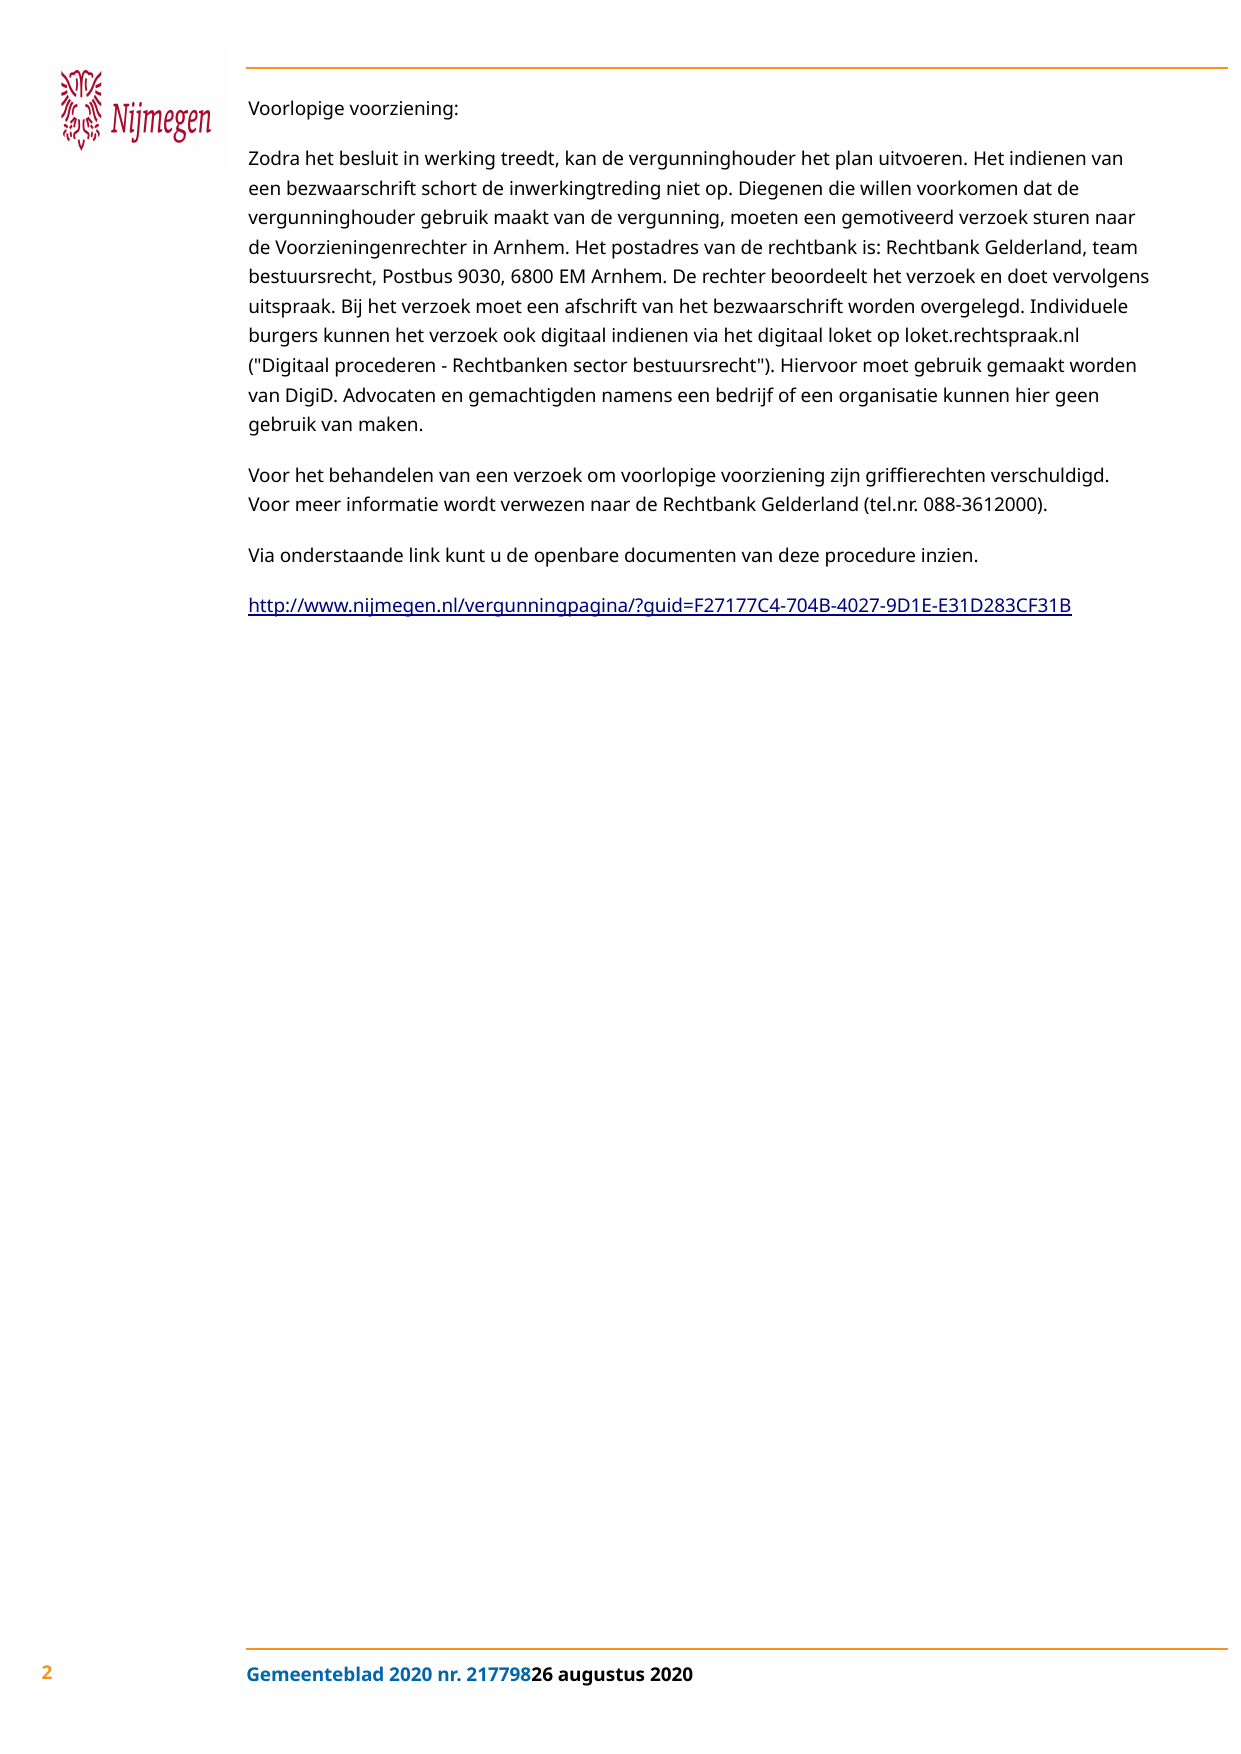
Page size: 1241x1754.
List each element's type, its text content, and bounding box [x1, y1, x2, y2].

picture [41, 47, 231, 172]
text Zodra het besluit in werking treedt, kan de vergunninghouder het plan uitvoeren. Het indienen van een bezwaarschrift schort de inwerkingtreding niet op. Diegenen die willen voorkomen dat de vergunninghouder gebruik maakt van de vergunning, moeten een gemotiveerd verzoek sturen naar de Voorzieningenrechter in Arnhem. Het postadres van de rechtbank is: Rechtbank Gelderland, team bestuursrecht, Postbus 9030, 6800 EM Arnhem. De rechter beoordeelt het verzoek en doet vervolgens uitspraak. Bij het verzoek moet een afschrift van het bezwaarschrift worden overgelegd. Individuele burgers kunnen het verzoek ook digitaal indienen via het digitaal loket op loket.rechtspraak.nl ("Digitaal procederen - Rechtbanken sector bestuursrecht"). Hiervoor moet gebruik gemaakt worden van DigiD. Advocaten en gemachtigden namens een bedrijf of een organisatie kunnen hier geen gebruik van maken. [248, 145, 1152, 437]
text Voorlopige voorziening: [248, 95, 1152, 121]
text Voor het behandelen van een verzoek om voorlopige voorziening zijn griffierechten verschuldigd. Voor meer informatie wordt verwezen naar de Rechtbank Gelderland (tel.nr. 088-3612000). [248, 462, 1152, 517]
text http://www.nijmegen.nl/vergunningpagina/?guid=F27177C4-704B-4027-9D1E-E31D283CF31B [248, 592, 1152, 618]
text Via onderstaande link kunt u de openbare documenten van deze procedure inzien. [248, 542, 1152, 568]
